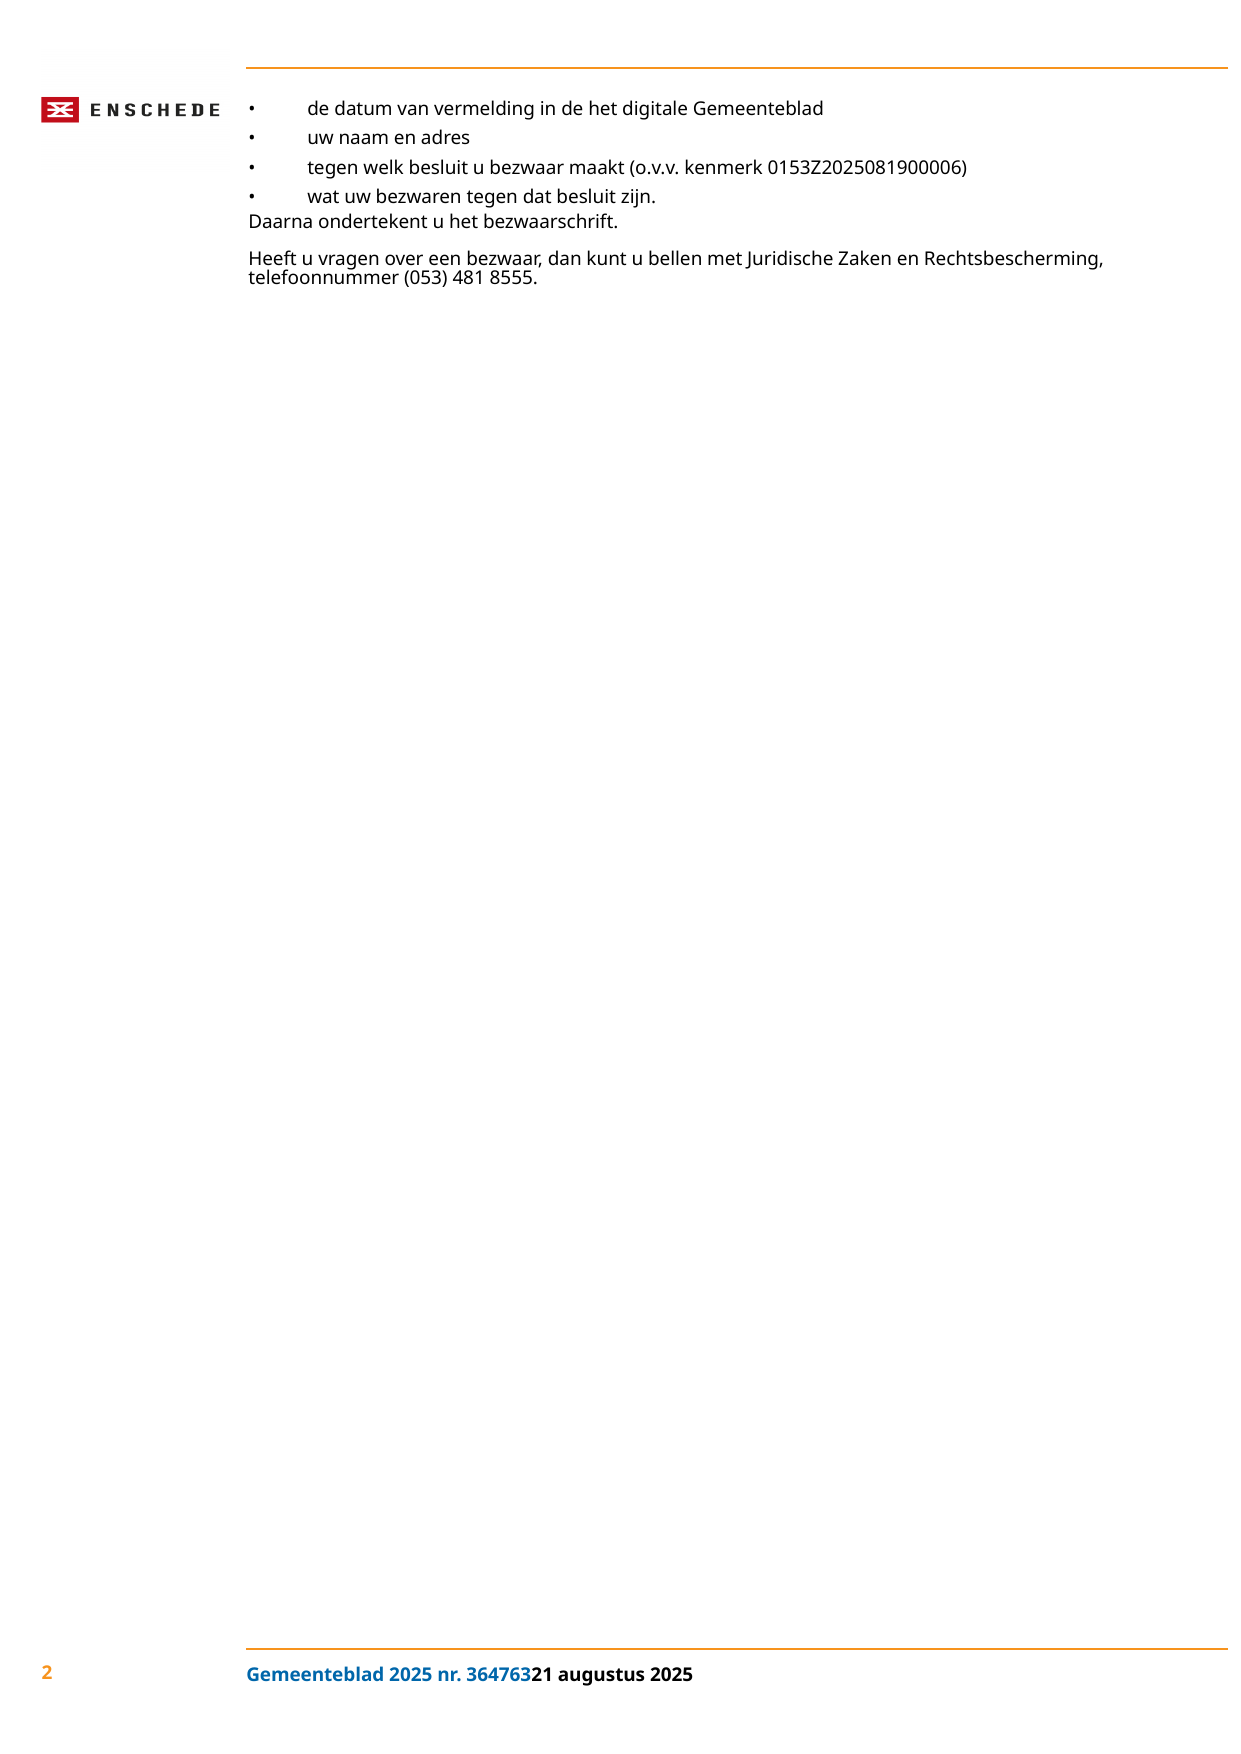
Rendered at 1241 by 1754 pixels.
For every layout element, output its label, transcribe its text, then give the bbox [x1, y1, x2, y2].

text Heeft u vragen over een bezwaar, dan kunt u bellen met Juridische Zaken en Rechtsbescherming, telefoonnummer (053) 481 8555. [248, 250, 1152, 289]
list uw naam en adres [248, 124, 1152, 150]
text Daarna ondertekent u het bezwaarschrift. [248, 213, 1152, 232]
list de datum van vermelding in de het digitale Gemeenteblad [248, 95, 1152, 121]
picture [41, 47, 231, 172]
list wat uw bezwaren tegen dat besluit zijn. [248, 183, 1152, 209]
list tegen welk besluit u bezwaar maakt (o.v.v. kenmerk 0153Z2025081900006) [248, 154, 1152, 180]
